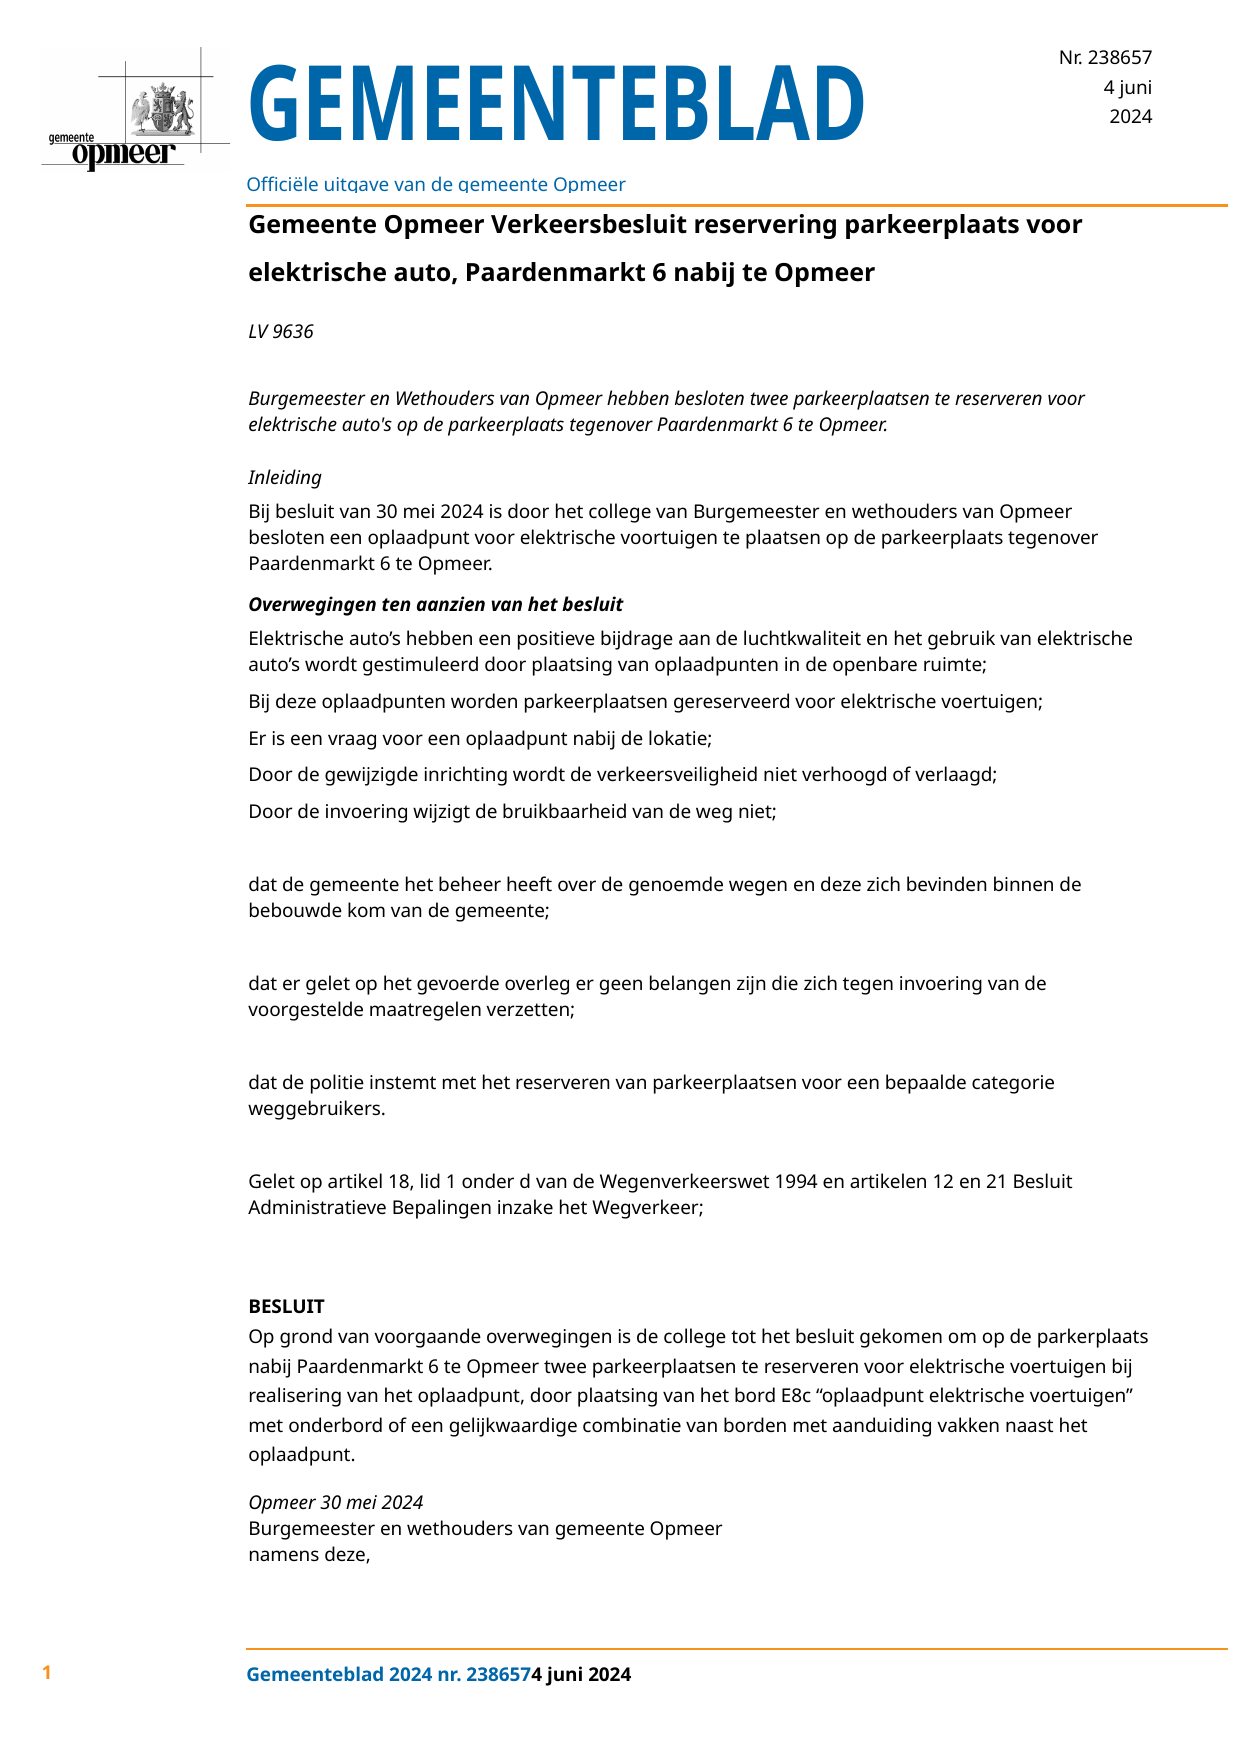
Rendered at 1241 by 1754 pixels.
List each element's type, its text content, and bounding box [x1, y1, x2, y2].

text dat er gelet op het gevoerde overleg er geen belangen zijn die zich tegen invoering van de voorgestelde maatregelen verzetten; [248, 970, 1152, 1022]
text dat de gemeente het beheer heeft over de genoemde wegen en deze zich bevinden binnen de bebouwde kom van de gemeente; [248, 871, 1152, 923]
text Opmeer 30 mei 2024 [248, 1489, 1152, 1515]
text BESLUIT [248, 1294, 1152, 1319]
text Gelet op artikel 18, lid 1 onder d van de Wegenverkeerswet 1994 en artikelen 12 en 21 Besluit Administratieve Bepalingen inzake het Wegverkeer; [248, 1168, 1152, 1220]
text Bij besluit van 30 mei 2024 is door het college van Burgemeester en wethouders van Opmeer besloten een oplaadpunt voor elektrische voortuigen te plaatsen op de parkeerplaats tegenover Paardenmarkt 6 te Opmeer. [248, 498, 1152, 575]
text namens deze, [248, 1541, 1152, 1567]
text Burgemeester en Wethouders van Opmeer hebben besloten twee parkeerplaatsen te reserveren voor elektrische auto's op de parkeerplaats tegenover Paardenmarkt 6 te Opmeer. [248, 386, 1152, 437]
picture [41, 47, 231, 172]
text dat de politie instemt met het reserveren van parkeerplaatsen voor een bepaalde categorie weggebruikers. [248, 1069, 1152, 1121]
text Bij deze oplaadpunten worden parkeerplaatsen gereserveerd voor elektrische voertuigen; [248, 688, 1152, 714]
text LV 9636 [248, 318, 1152, 344]
text Op grond van voorgaande overwegingen is de college tot het besluit gekomen om op de parkerplaats nabij Paardenmarkt 6 te Opmeer twee parkeerplaatsen te reserveren voor elektrische voertuigen bij realisering van het oplaadpunt, door plaatsing van het bord E8c “oplaadpunt elektrische voertuigen” met onderbord of een gelijkwaardige combinatie van borden met aanduiding vakken naast het oplaadpunt. [248, 1323, 1152, 1467]
text Burgemeester en wethouders van gemeente Opmeer [248, 1515, 1152, 1541]
text Overwegingen ten aanzien van het besluit [248, 592, 1152, 617]
text Er is een vraag voor een oplaadpunt nabij de lokatie; [248, 725, 1152, 750]
text Gemeente Opmeer Verkeersbesluit reservering parkeerplaats voor elektrische auto, Paardenmarkt 6 nabij te Opmeer [248, 207, 1152, 288]
text Inleiding [248, 464, 1152, 490]
text Door de gewijzigde inrichting wordt de verkeersveiligheid niet verhoogd of verlaagd; [248, 761, 1152, 787]
text Elektrische auto’s hebben een positieve bijdrage aan de luchtkwaliteit en het gebruik van elektrische auto’s wordt gestimuleerd door plaatsing van oplaadpunten in de openbare ruimte; [248, 626, 1152, 677]
text Door de invoering wijzigt de bruikbaarheid van de weg niet; [248, 798, 1152, 824]
